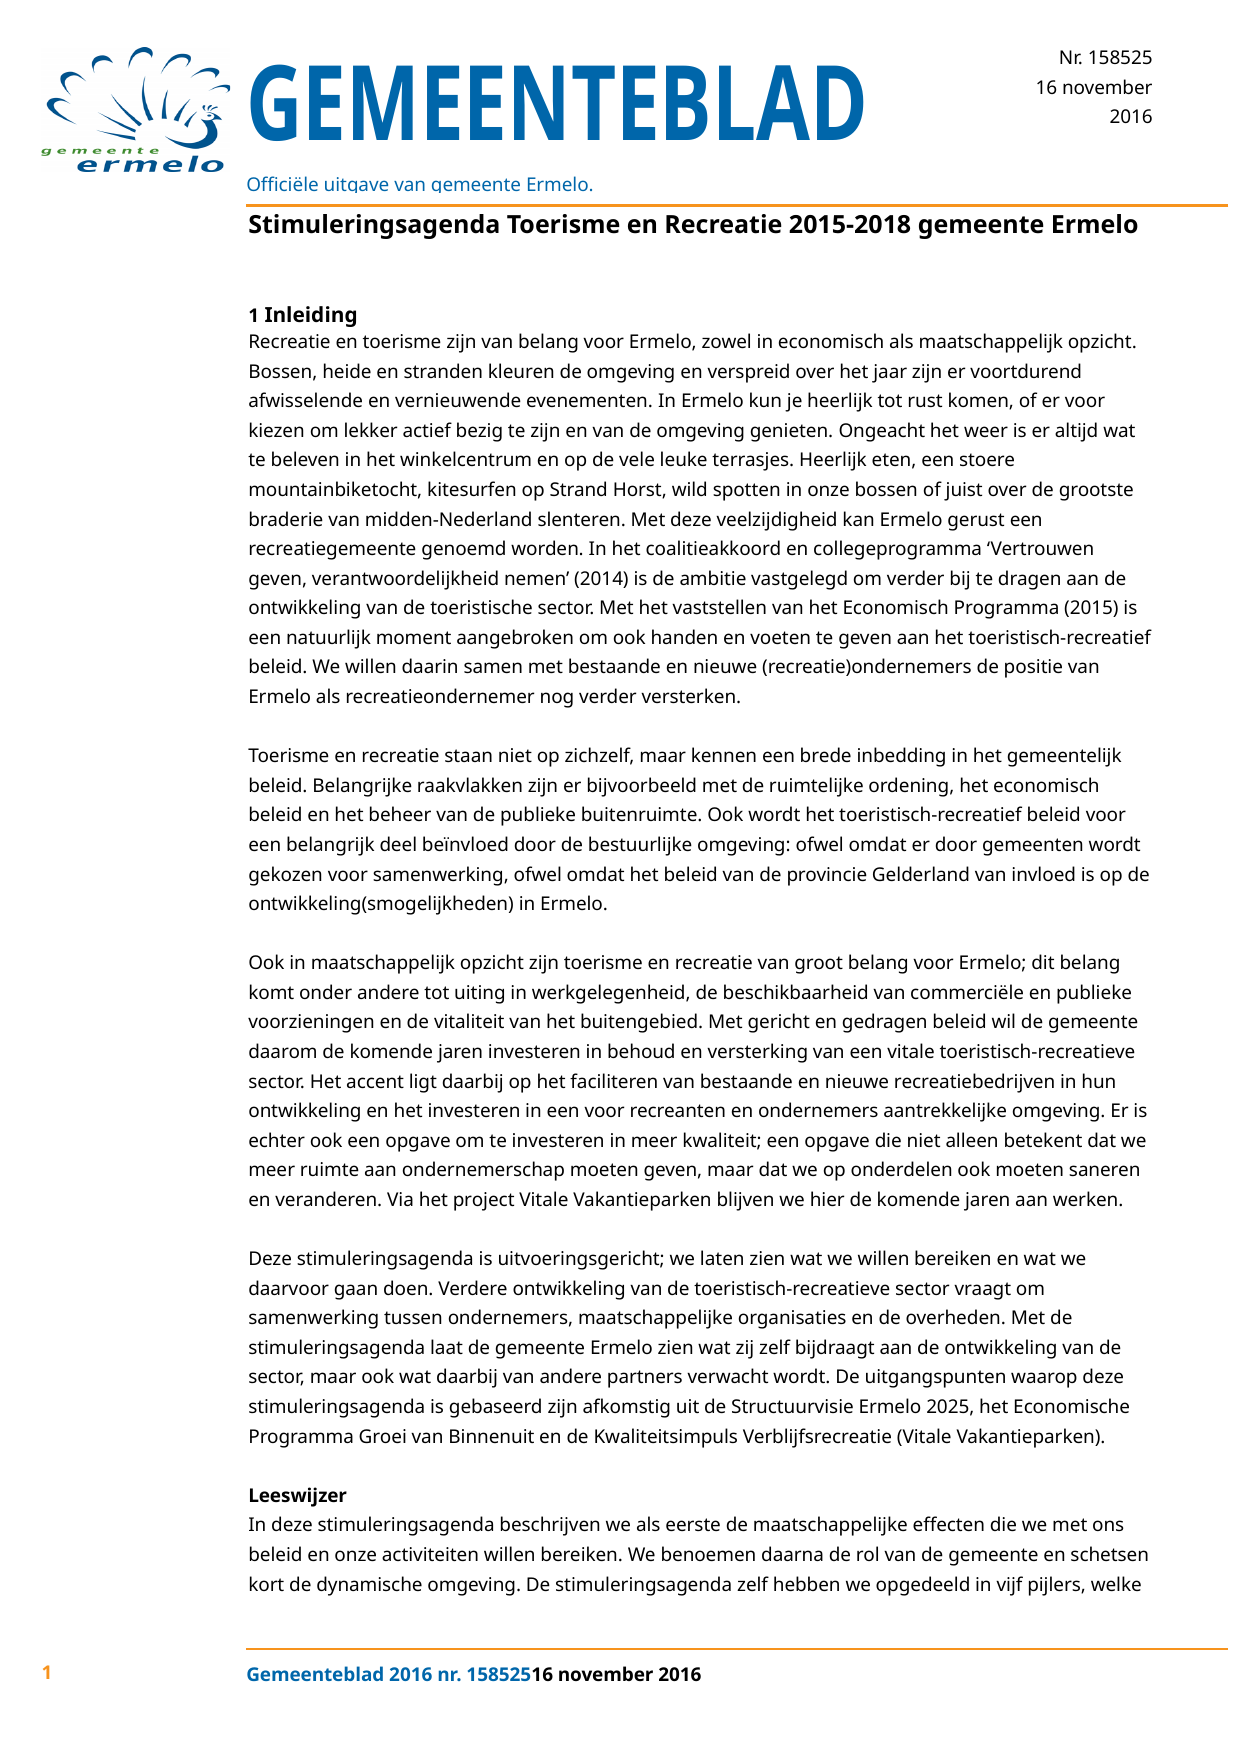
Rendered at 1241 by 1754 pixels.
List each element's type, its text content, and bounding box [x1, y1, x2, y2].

text Recreatie en toerisme zijn van belang voor Ermelo, zowel in economisch als maatschappelijk opzicht. Bossen, heide en stranden kleuren de omgeving en verspreid over het jaar zijn er voortdurend afwisselende en vernieuwende evenementen. In Ermelo kun je heerlijk tot rust komen, of er voor kiezen om lekker actief bezig te zijn en van de omgeving genieten. Ongeacht het weer is er altijd wat te beleven in het winkelcentrum en op de vele leuke terrasjes. Heerlijk eten, een stoere mountainbiketocht, kitesurfen op Strand Horst, wild spotten in onze bossen of juist over de grootste braderie van midden-Nederland slenteren. Met deze veelzijdigheid kan Ermelo gerust een recreatiegemeente genoemd worden. In het coalitieakkoord en collegeprogramma ‘Vertrouwen geven, verantwoordelijkheid nemen’ (2014) is de ambitie vastgelegd om verder bij te dragen aan de ontwikkeling van de toeristische sector. Met het vaststellen van het Economisch Programma (2015) is een natuurlijk moment aangebroken om ook handen en voeten te geven aan het toeristisch-recreatief beleid. We willen daarin samen met bestaande en nieuwe (recreatie)ondernemers de positie van Ermelo als recreatieondernemer nog verder versterken. [248, 328, 1152, 709]
picture [41, 47, 231, 172]
text In deze stimuleringsagenda beschrijven we als eerste de maatschappelijke effecten die we met ons beleid en onze activiteiten willen bereiken. We benoemen daarna de rol van de gemeente en schetsen kort de dynamische omgeving. De stimuleringsagenda zelf hebben we opgedeeld in vijf pijlers, welke [248, 1512, 1152, 1597]
text Stimuleringsagenda Toerisme en Recreatie 2015-2018 gemeente Ermelo [248, 207, 1152, 241]
text Deze stimuleringsagenda is uitvoeringsgericht; we laten zien wat we willen bereiken en wat we daarvoor gaan doen. Verdere ontwikkeling van de toeristisch-recreatieve sector vraagt om samenwerking tussen ondernemers, maatschappelijke organisaties en de overheden. Met de stimuleringsagenda laat de gemeente Ermelo zien wat zij zelf bijdraagt aan de ontwikkeling van de sector, maar ook wat daarbij van andere partners verwacht wordt. De uitgangspunten waarop deze stimuleringsagenda is gebaseerd zijn afkomstig uit de Structuurvisie Ermelo 2025, het Economische Programma Groei van Binnenuit en de Kwaliteitsimpuls Verblijfsrecreatie (Vitale Vakantieparken). [248, 1245, 1152, 1449]
text Ook in maatschappelijk opzicht zijn toerisme en recreatie van groot belang voor Ermelo; dit belang komt onder andere tot uiting in werkgelegenheid, de beschikbaarheid van commerciële en publieke voorzieningen en de vitaliteit van het buitengebied. Met gericht en gedragen beleid wil de gemeente daarom de komende jaren investeren in behoud en versterking van een vitale toeristisch-recreatieve sector. Het accent ligt daarbij op het faciliteren van bestaande en nieuwe recreatiebedrijven in hun ontwikkeling en het investeren in een voor recreanten en ondernemers aantrekkelijke omgeving. Er is echter ook een opgave om te investeren in meer kwaliteit; een opgave die niet alleen betekent dat we meer ruimte aan ondernemerschap moeten geven, maar dat we op onderdelen ook moeten saneren en veranderen. Via het project Vitale Vakantieparken blijven we hier de komende jaren aan werken. [248, 949, 1152, 1212]
text Toerisme en recreatie staan niet op zichzelf, maar kennen een brede inbedding in het gemeentelijk beleid. Belangrijke raakvlakken zijn er bijvoorbeeld met de ruimtelijke ordening, het economisch beleid en het beheer van de publieke buitenruimte. Ook wordt het toeristisch-recreatief beleid voor een belangrijk deel beïnvloed door de bestuurlijke omgeving: ofwel omdat er door gemeenten wordt gekozen voor samenwerking, ofwel omdat het beleid van de provincie Gelderland van invloed is op de ontwikkeling(smogelijkheden) in Ermelo. [248, 742, 1152, 916]
text Leeswijzer [248, 1482, 1152, 1508]
text 1 Inleiding [248, 300, 1152, 328]
